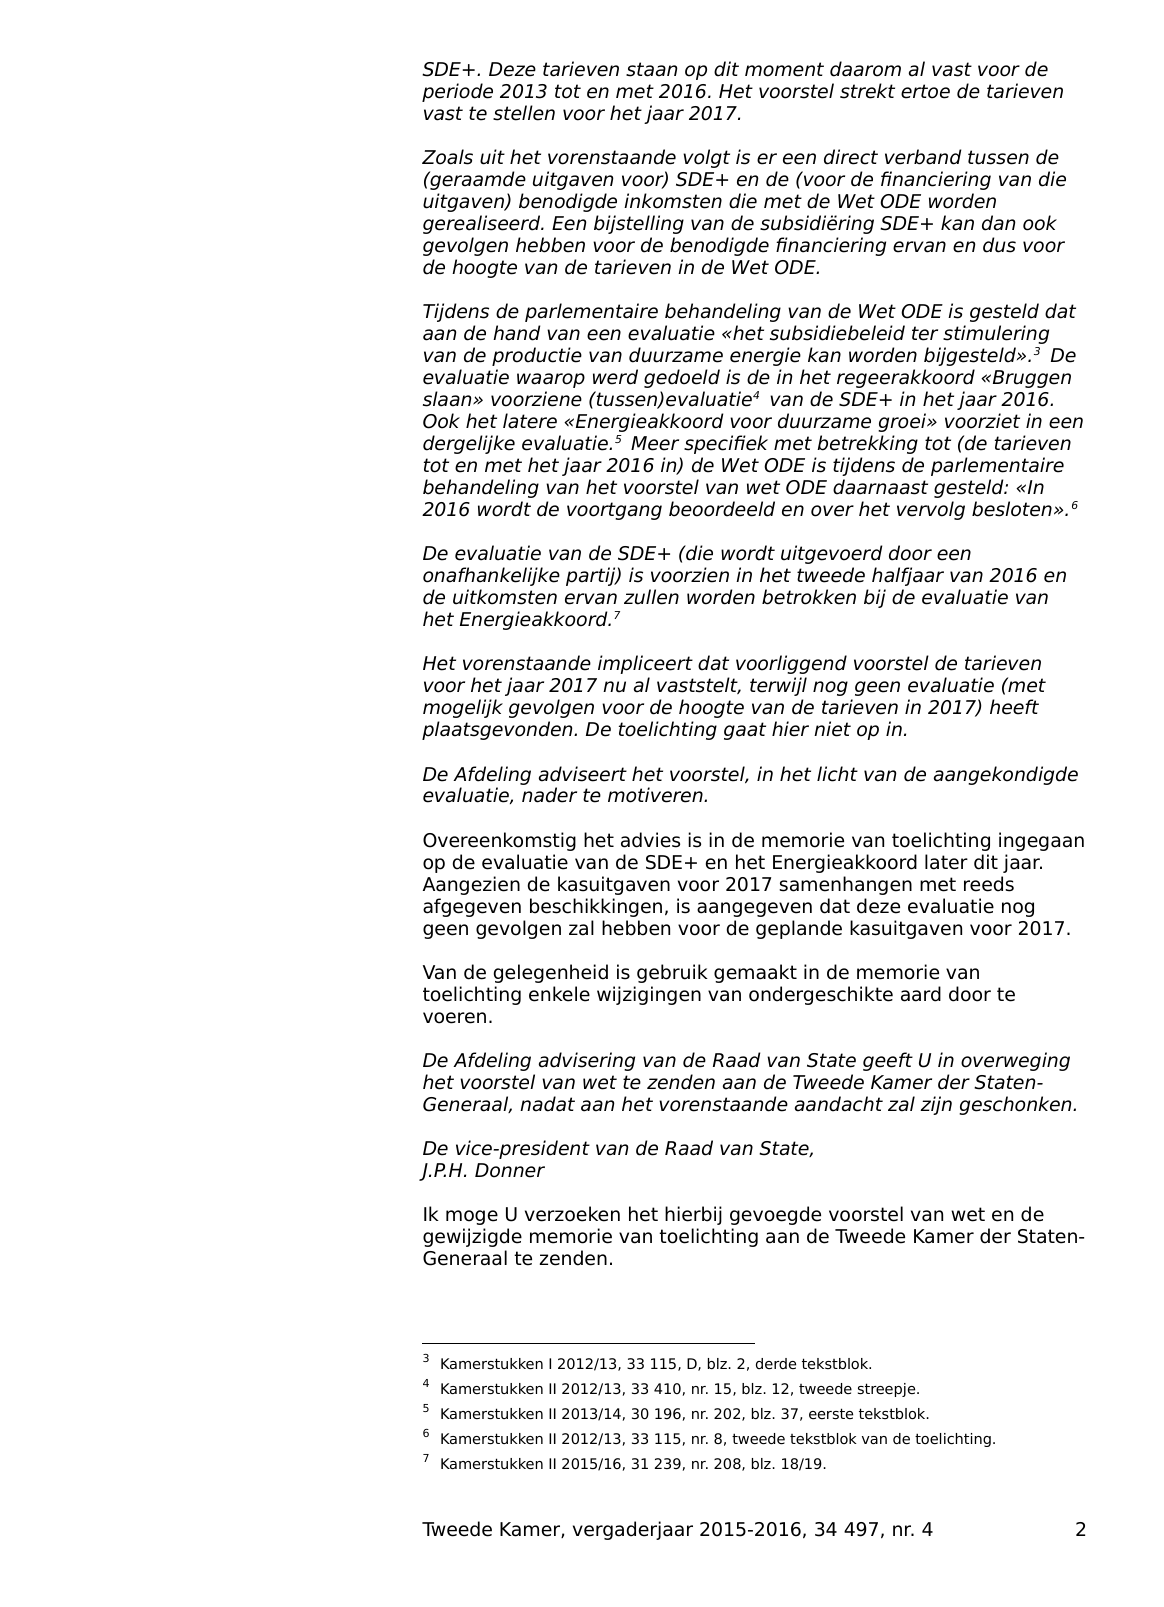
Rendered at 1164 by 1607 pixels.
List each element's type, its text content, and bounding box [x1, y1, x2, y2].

text Van de gelegenheid is gebruik gemaakt in de memorie van toelichting enkele wijzigingen van ondergeschikte aard door te voeren. [422, 962, 1087, 1028]
text Ik moge U verzoeken het hierbij gevoegde voorstel van wet en de gewijzigde memorie van toelichting aan de Tweede Kamer der Staten-Generaal te zenden. [422, 1204, 1087, 1270]
text Zoals uit het vorenstaande volgt is er een direct verband tussen de (geraamde uitgaven voor) SDE+ en de (voor de financiering van die uitgaven) benodigde inkomsten die met de Wet ODE worden gerealiseerd. Een bijstelling van de subsidiëring SDE+ kan dan ook gevolgen hebben voor de benodigde financiering ervan en dus voor de hoogte van de tarieven in de Wet ODE. [422, 147, 1087, 279]
text Kamerstukken I 2012/13, 33 115, D, blz. 2, derde tekstblok. [422, 1352, 1087, 1374]
text SDE+. Deze tarieven staan op dit moment daarom al vast voor de periode 2013 tot en met 2016. Het voorstel strekt ertoe de tarieven vast te stellen voor het jaar 2017. [422, 59, 1087, 125]
text De evaluatie van de SDE+ (die wordt uitgevoerd door een onafhankelijke partij) is voorzien in het tweede halfjaar van 2016 en de uitkomsten ervan zullen worden betrokken bij de evaluatie van het Energieakkoord. [422, 543, 1087, 631]
text De Afdeling adviseert het voorstel, in het licht van de aangekondigde evaluatie, nader te motiveren. [422, 763, 1087, 807]
text Tijdens de parlementaire behandeling van de Wet ODE is gesteld dat aan de hand van een evaluatie «het subsidiebeleid ter stimulering van de productie van duurzame energie kan worden bijgesteld». De evaluatie waarop werd gedoeld is de in het regeerakkoord «Bruggen slaan» voorziene (tussen)evaluatie van de SDE+ in het jaar 2016. Ook het latere «Energieakkoord voor duurzame groei» voorziet in een dergelijke evaluatie. Meer specifiek met betrekking tot (de tarieven tot en met het jaar 2016 in) de Wet ODE is tijdens de parlementaire behandeling van het voorstel van wet ODE daarnaast gesteld: «In 2016 wordt de voortgang beoordeeld en over het vervolg besloten». [422, 301, 1087, 521]
text De Afdeling advisering van de Raad van State geeft U in overweging het voorstel van wet te zenden aan de Tweede Kamer der Staten-Generaal, nadat aan het vorenstaande aandacht zal zijn geschonken. [422, 1050, 1087, 1116]
text Overeenkomstig het advies is in de memorie van toelichting ingegaan op de evaluatie van de SDE+ en het Energieakkoord later dit jaar. Aangezien de kasuitgaven voor 2017 samenhangen met reeds afgegeven beschikkingen, is aangegeven dat deze evaluatie nog geen gevolgen zal hebben voor de geplande kasuitgaven voor 2017. [422, 829, 1087, 939]
text Kamerstukken II 2015/16, 31 239, nr. 208, blz. 18/19. [422, 1452, 1087, 1474]
text Kamerstukken II 2012/13, 33 410, nr. 15, blz. 12, tweede streepje. [422, 1377, 1087, 1399]
text Het vorenstaande impliceert dat voorliggend voorstel de tarieven voor het jaar 2017 nu al vaststelt, terwijl nog geen evaluatie (met mogelijk gevolgen voor de hoogte van de tarieven in 2017) heeft plaatsgevonden. De toelichting gaat hier niet op in. [422, 653, 1087, 741]
text J.P.H. Donner [422, 1160, 1087, 1182]
text De vice-president van de Raad van State, [422, 1138, 1087, 1160]
text Kamerstukken II 2012/13, 33 115, nr. 8, tweede tekstblok van de toelichting. [422, 1427, 1087, 1449]
text Kamerstukken II 2013/14, 30 196, nr. 202, blz. 37, eerste tekstblok. [422, 1402, 1087, 1424]
